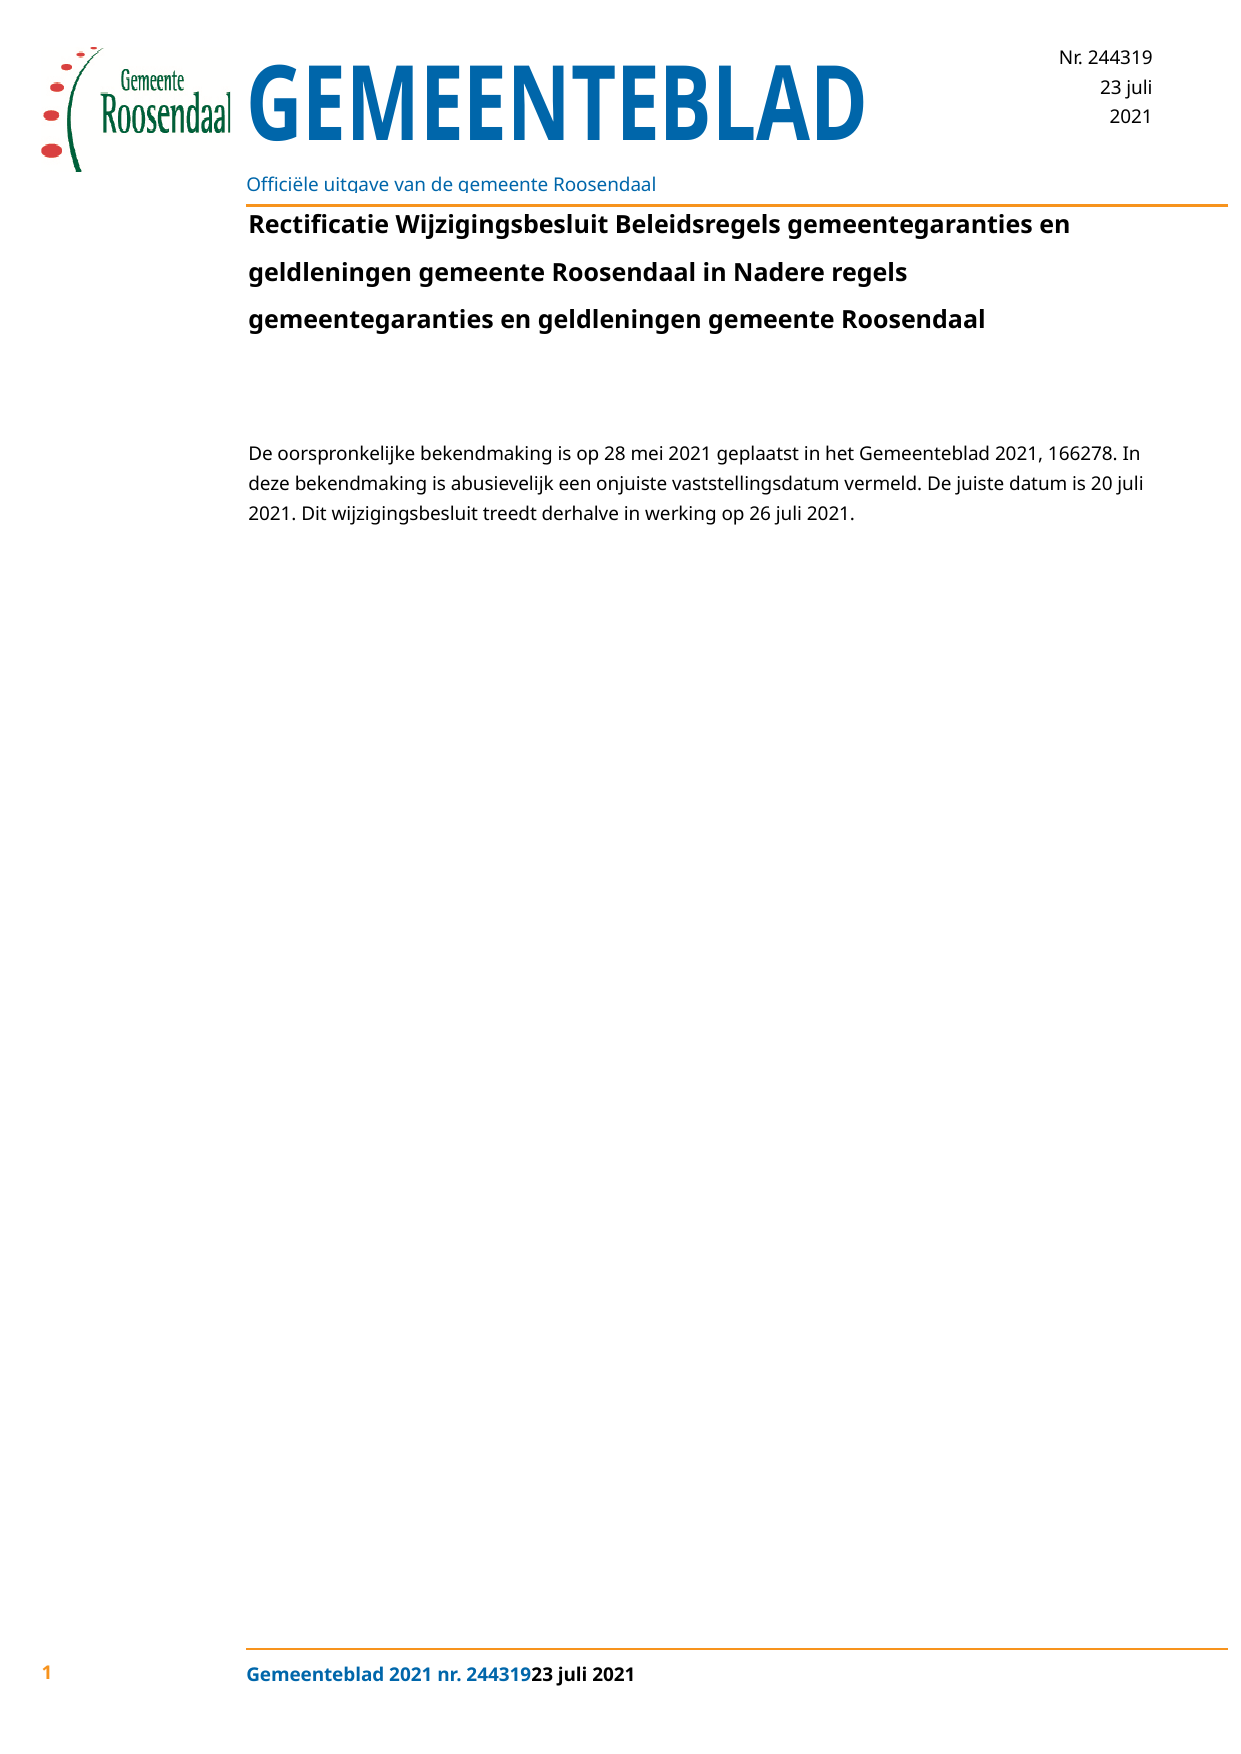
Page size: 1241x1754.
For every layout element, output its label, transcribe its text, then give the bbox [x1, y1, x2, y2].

text Rectificatie Wijzigingsbesluit Beleidsregels gemeentegaranties en geldleningen gemeente Roosendaal in Nadere regels gemeentegaranties en geldleningen gemeente Roosendaal [248, 207, 1152, 336]
text De oorspronkelijke bekendmaking is op 28 mei 2021 geplaatst in het Gemeenteblad 2021, 166278. In deze bekendmaking is abusievelijk een onjuiste vaststellingsdatum vermeld. De juiste datum is 20 juli 2021. Dit wijzigingsbesluit treedt derhalve in werking op 26 juli 2021. [248, 441, 1152, 525]
picture [41, 47, 231, 172]
